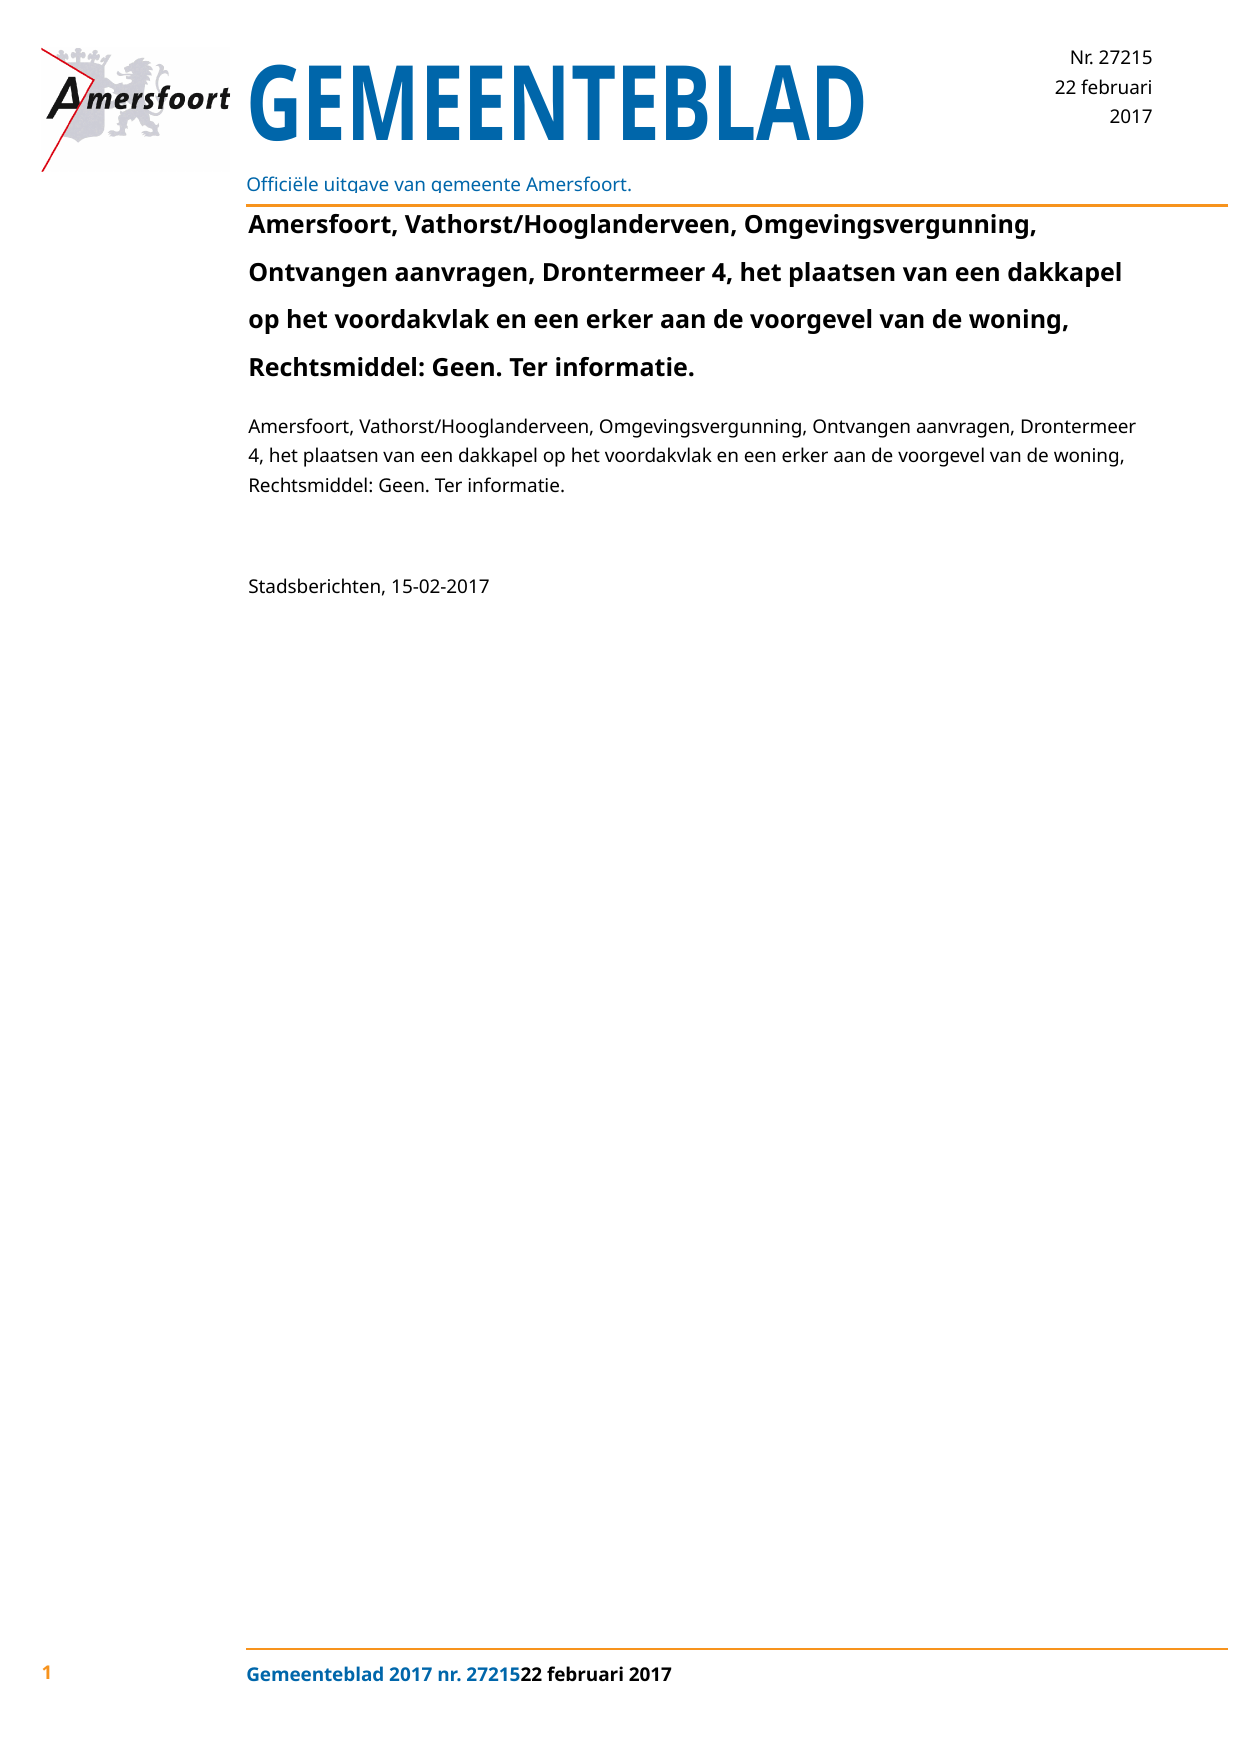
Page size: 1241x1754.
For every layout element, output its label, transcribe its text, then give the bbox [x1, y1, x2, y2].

text Stadsberichten, 15-02-2017 [248, 573, 1152, 599]
picture [41, 47, 231, 172]
text Amersfoort, Vathorst/Hooglanderveen, Omgevingsvergunning, Ontvangen aanvragen, Drontermeer 4, het plaatsen van een dakkapel op het voordakvlak en een erker aan de voorgevel van de woning, Rechtsmiddel: Geen. Ter informatie. [248, 413, 1152, 498]
text Amersfoort, Vathorst/Hooglanderveen, Omgevingsvergunning, Ontvangen aanvragen, Drontermeer 4, het plaatsen van een dakkapel op het voordakvlak en een erker aan de voorgevel van de woning, Rechtsmiddel: Geen. Ter informatie. [248, 207, 1152, 384]
